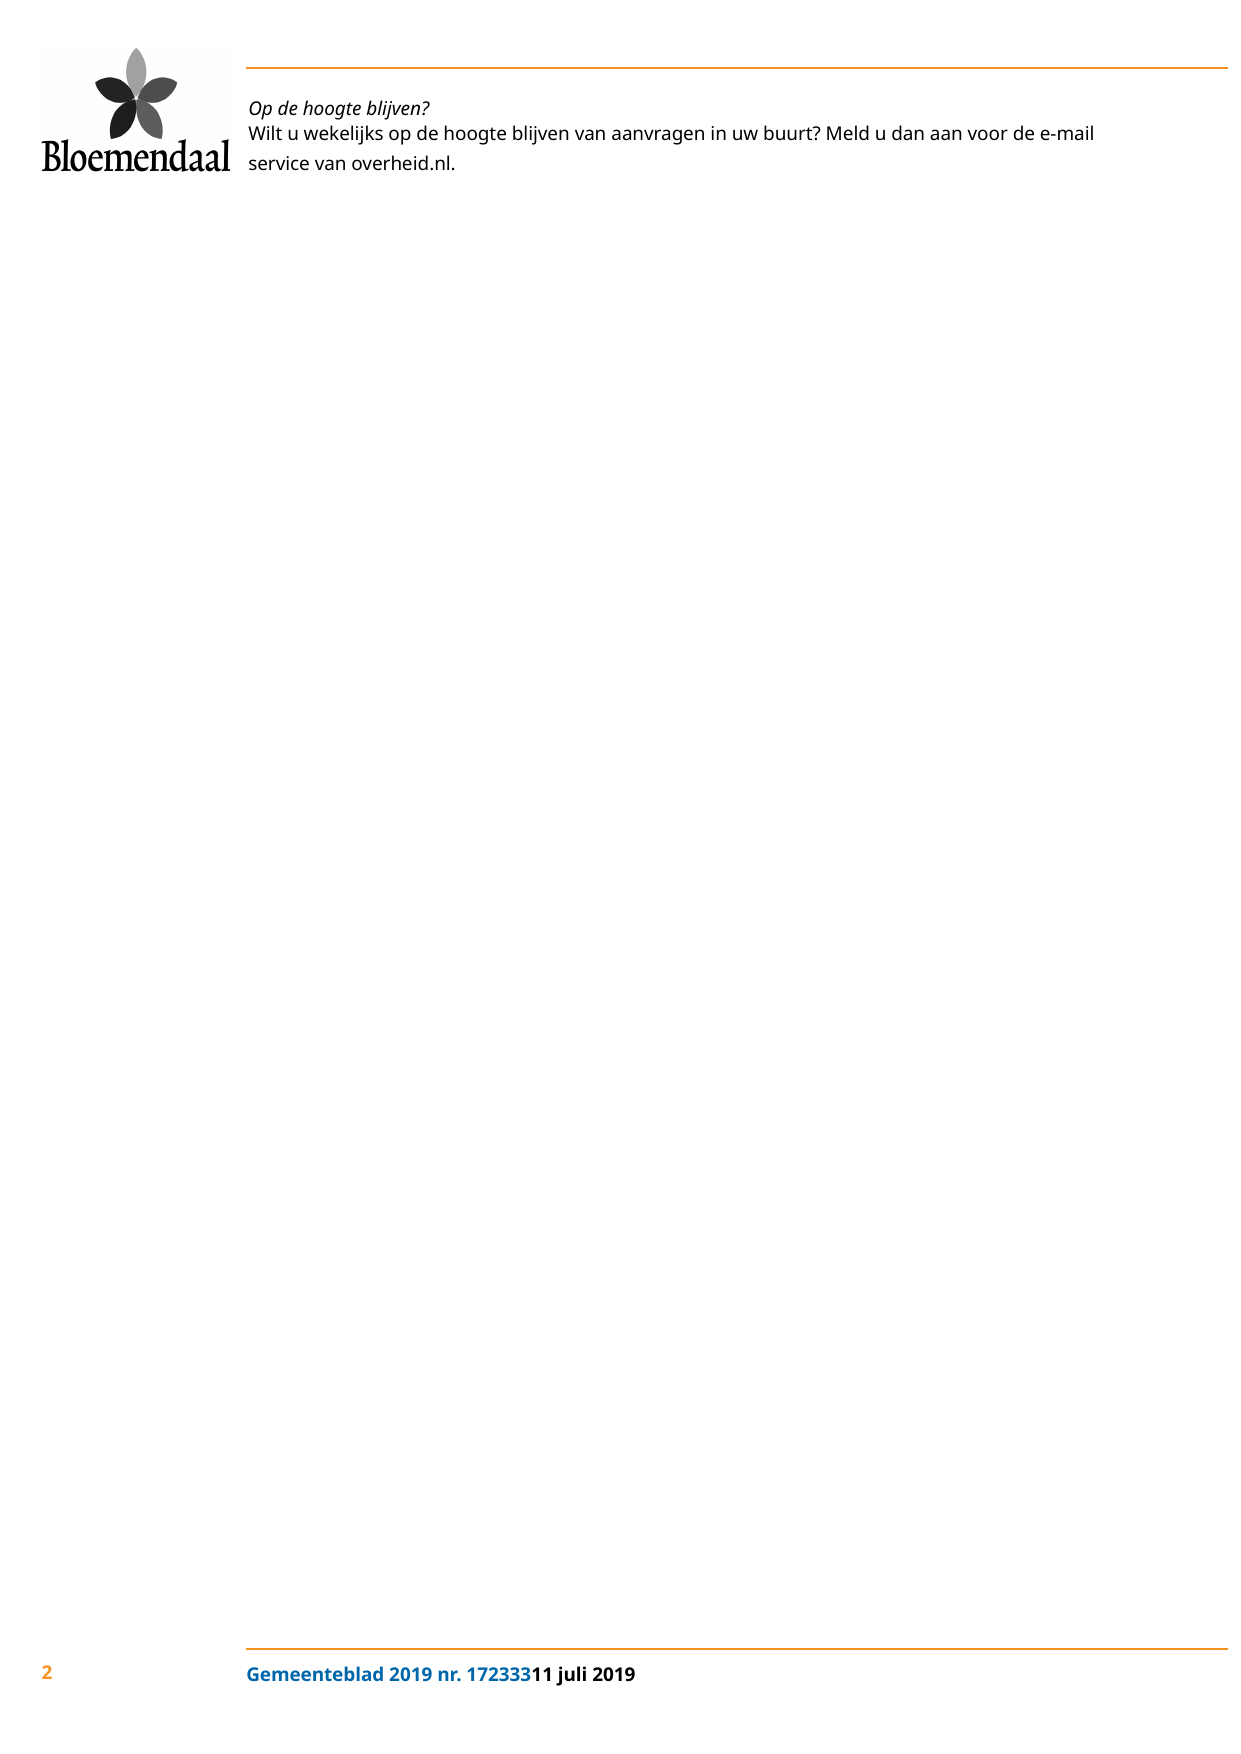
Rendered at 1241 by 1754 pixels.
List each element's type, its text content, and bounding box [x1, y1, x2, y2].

text Wilt u wekelijks op de hoogte blijven van aanvragen in uw buurt? Meld u dan aan voor de e-mail service van overheid.nl. [248, 121, 1152, 176]
picture [41, 47, 231, 172]
text Op de hoogte blijven? [248, 95, 1152, 121]
